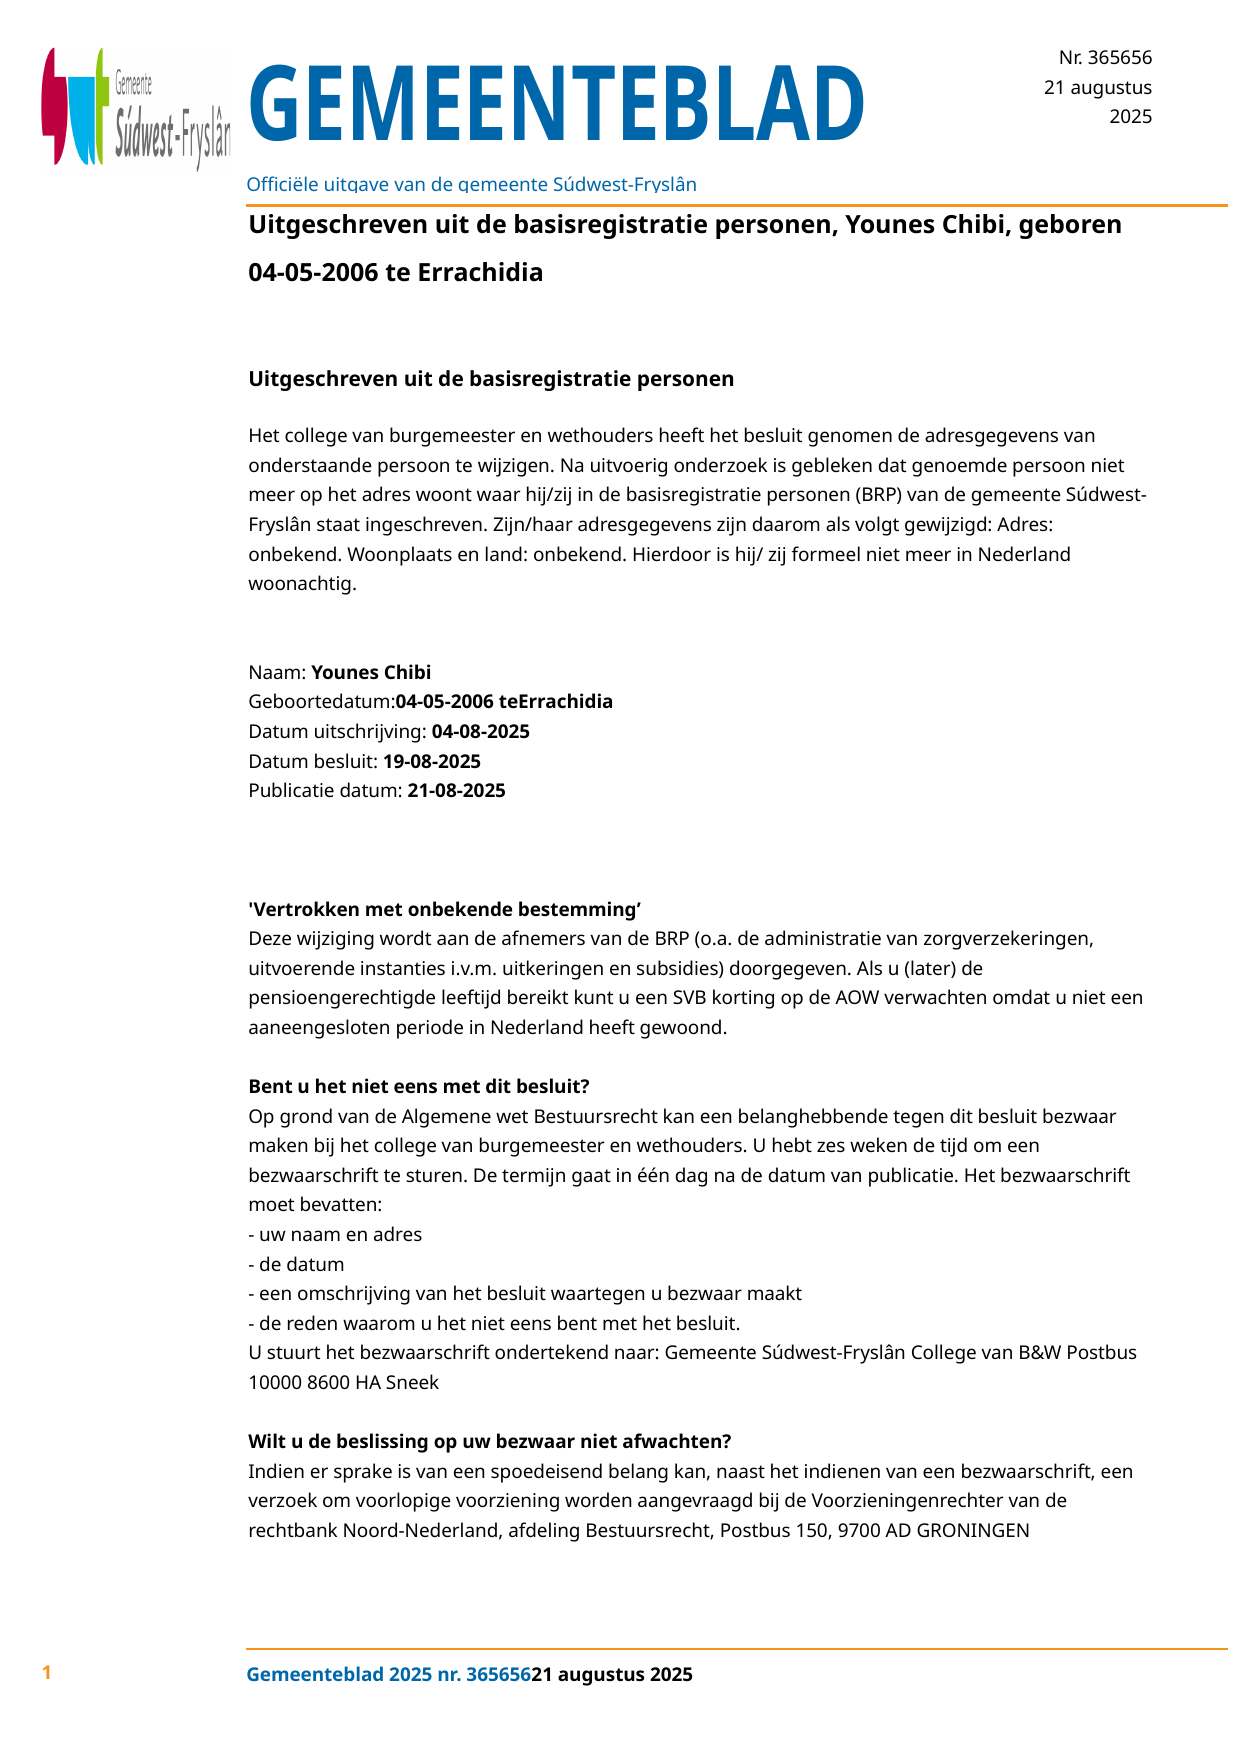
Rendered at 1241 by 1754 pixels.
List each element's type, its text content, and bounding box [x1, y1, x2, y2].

text 'Vertrokken met onbekende bestemming’ [248, 896, 1152, 922]
text Op grond van de Algemene wet Bestuursrecht kan een belanghebbende tegen dit besluit bezwaar maken bij het college van burgemeester en wethouders. U hebt zes weken de tijd om een bezwaarschrift te sturen. De termijn gaat in één dag na de datum van publicatie. Het bezwaarschrift moet bevatten: [248, 1103, 1152, 1217]
text Wilt u de beslissing op uw bezwaar niet afwachten? [248, 1428, 1152, 1454]
text - uw naam en adres [248, 1221, 1152, 1247]
picture [41, 47, 231, 172]
text Datum besluit: 19-08-2025 [248, 748, 1152, 774]
text Publicatie datum: 21-08-2025 [248, 777, 1152, 803]
text - een omschrijving van het besluit waartegen u bezwaar maakt [248, 1280, 1152, 1306]
text Geboortedatum:04-05-2006 teErrachidia [248, 689, 1152, 714]
text U stuurt het bezwaarschrift ondertekend naar: Gemeente Súdwest-Fryslân College van B&W Postbus 10000 8600 HA Sneek [248, 1339, 1152, 1395]
text Uitgeschreven uit de basisregistratie personen [248, 364, 1152, 393]
text - de datum [248, 1251, 1152, 1277]
text Deze wijziging wordt aan de afnemers van de BRP (o.a. de administratie van zorgverzekeringen, uitvoerende instanties i.v.m. uitkeringen en subsidies) doorgegeven. Als u (later) de pensioengerechtigde leeftijd bereikt kunt u een SVB korting op de AOW verwachten omdat u niet een aaneengesloten periode in Nederland heeft gewoond. [248, 925, 1152, 1040]
text Het college van burgemeester en wethouders heeft het besluit genomen de adresgegevens van onderstaande persoon te wijzigen. Na uitvoerig onderzoek is gebleken dat genoemde persoon niet meer op het adres woont waar hij/zij in de basisregistratie personen (BRP) van de gemeente Súdwest-Fryslân staat ingeschreven. Zijn/haar adresgegevens zijn daarom als volgt gewijzigd: Adres: onbekend. Woonplaats en land: onbekend. Hierdoor is hij/ zij formeel niet meer in Nederland woonachtig. [248, 422, 1152, 596]
text Datum uitschrijving: 04-08-2025 [248, 718, 1152, 744]
text Uitgeschreven uit de basisregistratie personen, Younes Chibi, geboren 04-05-2006 te Errachidia [248, 207, 1152, 288]
text Indien er sprake is van een spoedeisend belang kan, naast het indienen van een bezwaarschrift, een verzoek om voorlopige voorziening worden aangevraagd bij de Voorzieningenrechter van de rechtbank Noord-Nederland, afdeling Bestuursrecht, Postbus 150, 9700 AD GRONINGEN [248, 1458, 1152, 1543]
text Bent u het niet eens met dit besluit? [248, 1073, 1152, 1099]
text Naam: Younes Chibi [248, 659, 1152, 685]
text - de reden waarom u het niet eens bent met het besluit. [248, 1310, 1152, 1336]
